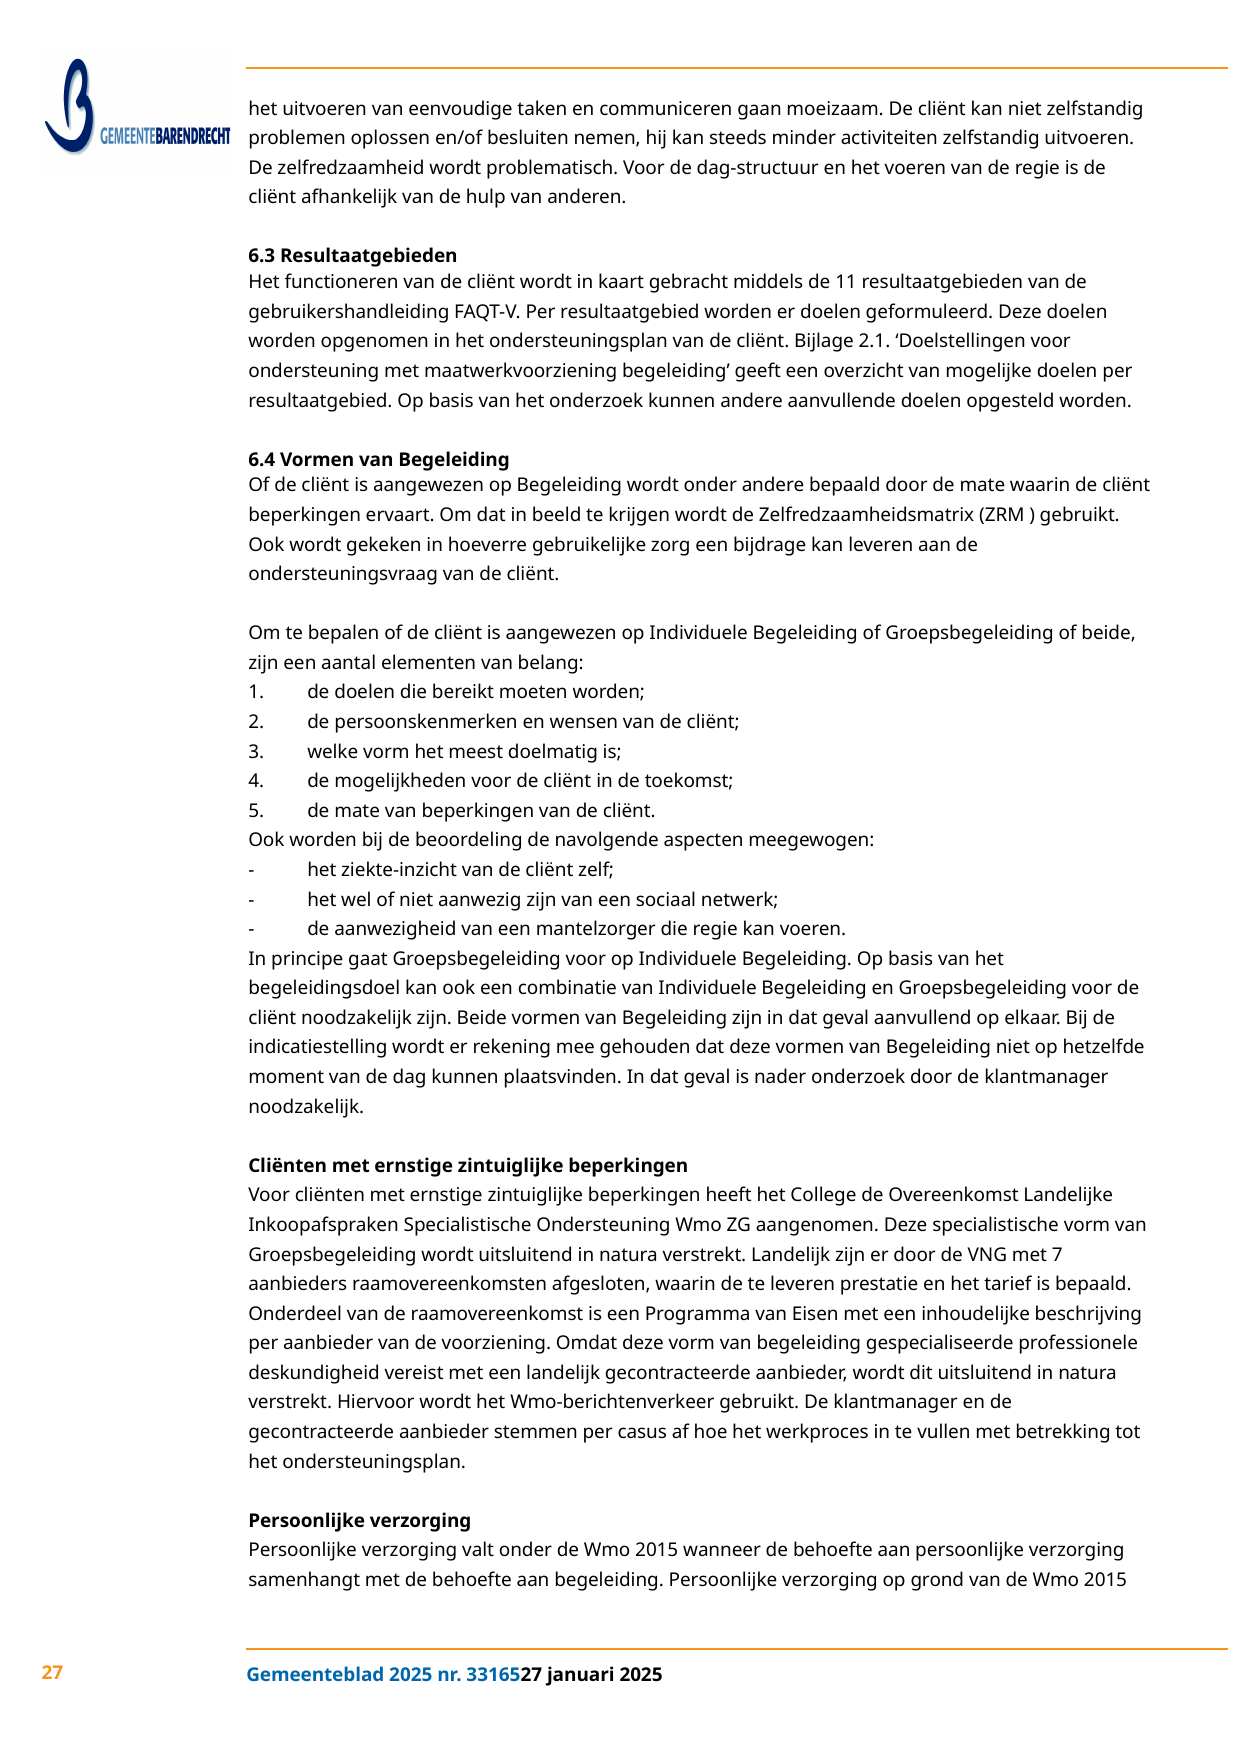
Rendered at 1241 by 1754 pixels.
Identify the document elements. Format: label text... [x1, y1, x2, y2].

list de persoonskenmerken en wensen van de cliënt; [248, 708, 1152, 734]
list het ziekte-inzicht van de cliënt zelf; [248, 856, 1152, 882]
text Persoonlijke verzorging [248, 1507, 1152, 1533]
list de aanwezigheid van een mantelzorger die regie kan voeren. [248, 915, 1152, 941]
text Om te bepalen of de cliënt is aangewezen op Individuele Begeleiding of Groepsbegeleiding of beide, zijn een aantal elementen van belang: [248, 619, 1152, 675]
text Persoonlijke verzorging valt onder de Wmo 2015 wanneer de behoefte aan persoonlijke verzorging samenhangt met de behoefte aan begeleiding. Persoonlijke verzorging op grond van de Wmo 2015 [248, 1537, 1152, 1592]
text In principe gaat Groepsbegeleiding voor op Individuele Begeleiding. Op basis van het begeleidingsdoel kan ook een combinatie van Individuele Begeleiding en Groepsbegeleiding voor de cliënt noodzakelijk zijn. Beide vormen van Begeleiding zijn in dat geval aanvullend op elkaar. Bij de indicatiestelling wordt er rekening mee gehouden dat deze vormen van Begeleiding niet op hetzelfde moment van de dag kunnen plaatsvinden. In dat geval is nader onderzoek door de klantmanager noodzakelijk. [248, 945, 1152, 1119]
list de mate van beperkingen van de cliënt. [248, 797, 1152, 823]
text 6.4 Vormen van Begeleiding [248, 446, 1152, 472]
text 6.3 Resultaatgebieden [248, 243, 1152, 268]
text Ook worden bij de beoordeling de navolgende aspecten meegewogen: [248, 827, 1152, 852]
list het wel of niet aanwezig zijn van een sociaal netwerk; [248, 886, 1152, 912]
text Voor cliënten met ernstige zintuiglijke beperkingen heeft het College de Overeenkomst Landelijke Inkoopafspraken Specialistische Ondersteuning Wmo ZG aangenomen. Deze specialistische vorm van Groepsbegeleiding wordt uitsluitend in natura verstrekt. Landelijk zijn er door de VNG met 7 aanbieders raamovereenkomsten afgesloten, waarin de te leveren prestatie en het tarief is bepaald. Onderdeel van de raamovereenkomst is een Programma van Eisen met een inhoudelijke beschrijving per aanbieder van de voorziening. Omdat deze vorm van begeleiding gespecialiseerde professionele deskundigheid vereist met een landelijk gecontracteerde aanbieder, wordt dit uitsluitend in natura verstrekt. Hiervoor wordt het Wmo-berichtenverkeer gebruikt. De klantmanager en de gecontracteerde aanbieder stemmen per casus af hoe het werkproces in te vullen met betrekking tot het ondersteuningsplan. [248, 1182, 1152, 1474]
list welke vorm het meest doelmatig is; [248, 738, 1152, 764]
text Cliënten met ernstige zintuiglijke beperkingen [248, 1152, 1152, 1178]
text Of de cliënt is aangewezen op Begeleiding wordt onder andere bepaald door de mate waarin de cliënt beperkingen ervaart. Om dat in beeld te krijgen wordt de Zelfredzaamheidsmatrix (ZRM ) gebruikt. Ook wordt gekeken in hoeverre gebruikelijke zorg een bijdrage kan leveren aan de ondersteuningsvraag van de cliënt. [248, 472, 1152, 586]
picture [41, 47, 231, 172]
list de mogelijkheden voor de cliënt in de toekomst; [248, 767, 1152, 793]
text het uitvoeren van eenvoudige taken en communiceren gaan moeizaam. De cliënt kan niet zelfstandig problemen oplossen en/of besluiten nemen, hij kan steeds minder activiteiten zelfstandig uitvoeren. De zelfredzaamheid wordt problematisch. Voor de dag-structuur en het voeren van de regie is de cliënt afhankelijk van de hulp van anderen. [248, 95, 1152, 209]
list de doelen die bereikt moeten worden; [248, 679, 1152, 704]
text Het functioneren van de cliënt wordt in kaart gebracht middels de 11 resultaatgebieden van de gebruikershandleiding FAQT-V. Per resultaatgebied worden er doelen geformuleerd. Deze doelen worden opgenomen in het ondersteuningsplan van de cliënt. Bijlage 2.1. ‘Doelstellingen voor ondersteuning met maatwerkvoorziening begeleiding’ geeft een overzicht van mogelijke doelen per resultaatgebied. Op basis van het onderzoek kunnen andere aanvullende doelen opgesteld worden. [248, 268, 1152, 412]
